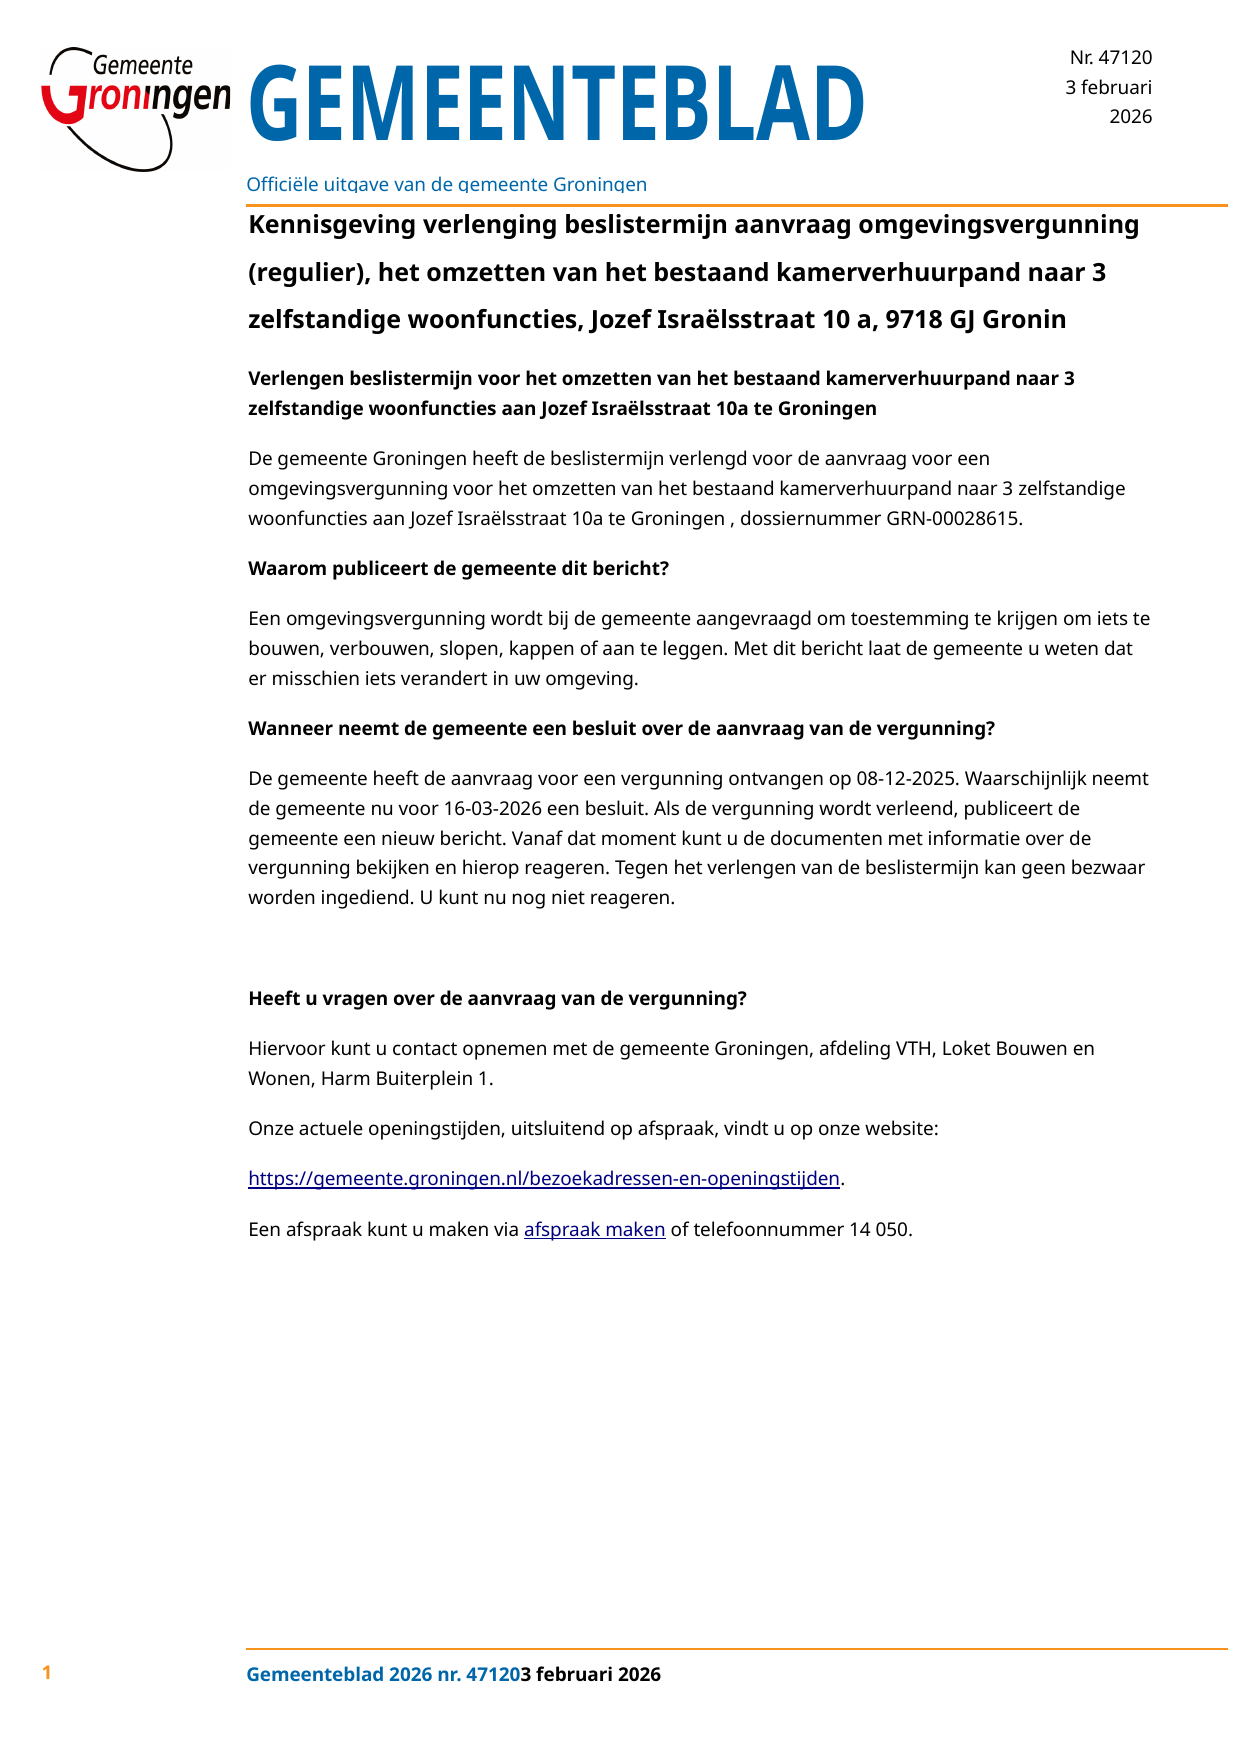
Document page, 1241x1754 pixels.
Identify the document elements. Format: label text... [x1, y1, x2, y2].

text De gemeente heeft de aanvraag voor een vergunning ontvangen op 08-12-2025. Waarschijnlijk neemt de gemeente nu voor 16-03-2026 een besluit. Als de vergunning wordt verleend, publiceert de gemeente een nieuw bericht. Vanaf dat moment kunt u de documenten met informatie over de vergunning bekijken en hierop reageren. Tegen het verlengen van de beslistermijn kan geen bezwaar worden ingediend. U kunt nu nog niet reageren. [248, 766, 1152, 909]
text https://gemeente.groningen.nl/bezoekadressen-en-openingstijden. [248, 1166, 1152, 1191]
text Een afspraak kunt u maken via afspraak maken of telefoonnummer 14 050. [248, 1216, 1152, 1242]
text De gemeente Groningen heeft de beslistermijn verlengd voor de aanvraag voor een omgevingsvergunning voor het omzetten van het bestaand kamerverhuurpand naar 3 zelfstandige woonfuncties aan Jozef Israëlsstraat 10a te Groningen , dossiernummer GRN-00028615. [248, 446, 1152, 530]
text Heeft u vragen over de aanvraag van de vergunning? [248, 985, 1152, 1010]
text Verlengen beslistermijn voor het omzetten van het bestaand kamerverhuurpand naar 3 zelfstandige woonfuncties aan Jozef Israëlsstraat 10a te Groningen [248, 366, 1152, 421]
picture [41, 47, 231, 172]
text Wanneer neemt de gemeente een besluit over de aanvraag van de vergunning? [248, 715, 1152, 741]
text Kennisgeving verlenging beslistermijn aanvraag omgevingsvergunning (regulier), het omzetten van het bestaand kamerverhuurpand naar 3 zelfstandige woonfuncties, Jozef Israëlsstraat 10 a, 9718 GJ Gronin [248, 207, 1152, 336]
text Een omgevingsvergunning wordt bij de gemeente aangevraagd om toestemming te krijgen om iets te bouwen, verbouwen, slopen, kappen of aan te leggen. Met dit bericht laat de gemeente u weten dat er misschien iets verandert in uw omgeving. [248, 606, 1152, 690]
text Onze actuele openingstijden, uitsluitend op afspraak, vindt u op onze website: [248, 1115, 1152, 1141]
text Hiervoor kunt u contact opnemen met de gemeente Groningen, afdeling VTH, Loket Bouwen en Wonen, Harm Buiterplein 1. [248, 1035, 1152, 1090]
text Waarom publiceert de gemeente dit bericht? [248, 555, 1152, 581]
